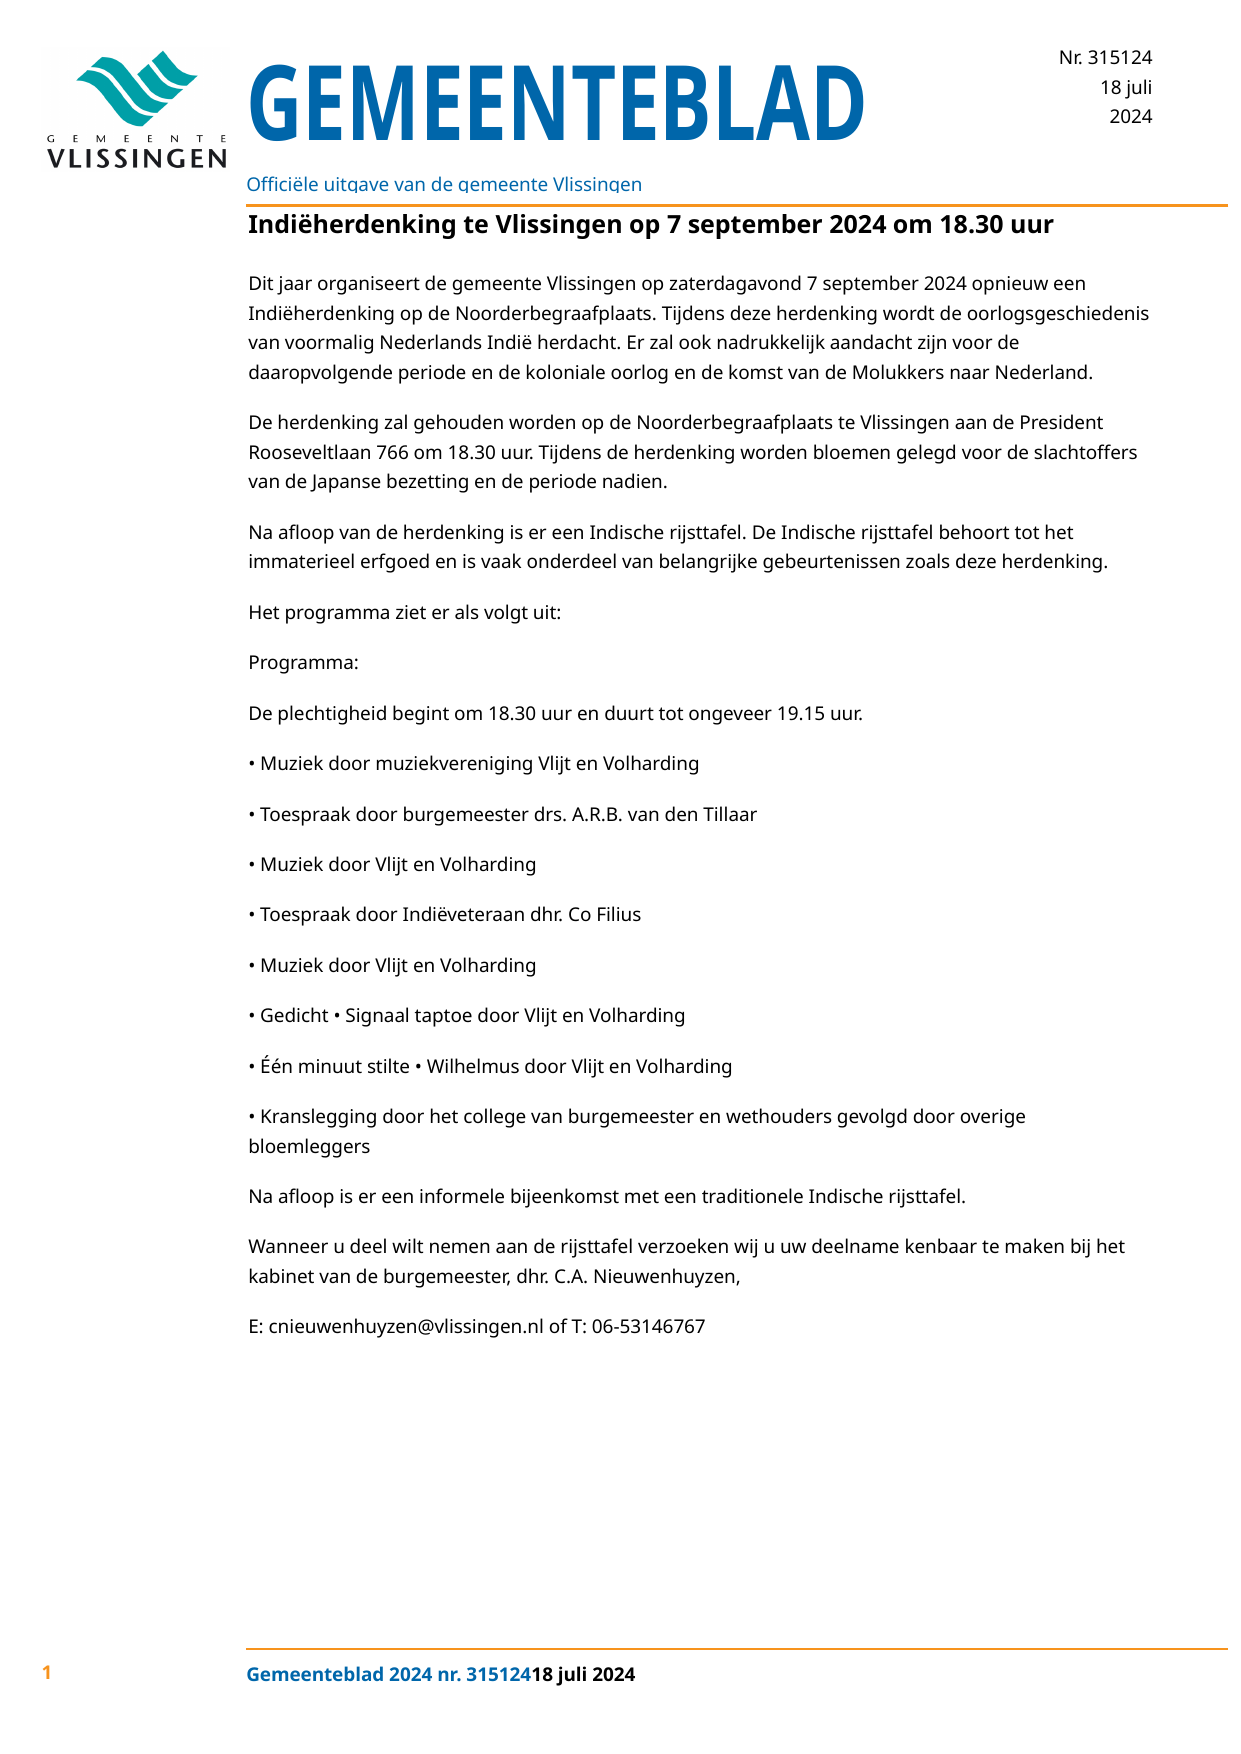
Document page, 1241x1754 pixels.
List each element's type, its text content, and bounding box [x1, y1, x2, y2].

text Programma: [248, 649, 1152, 675]
text Na afloop is er een informele bijeenkomst met een traditionele Indische rijsttafel. [248, 1183, 1152, 1209]
text • Één minuut stilte • Wilhelmus door Vlijt en Volharding [248, 1053, 1152, 1078]
text De plechtigheid begint om 18.30 uur en duurt tot ongeveer 19.15 uur. [248, 700, 1152, 726]
text • Muziek door Vlijt en Volharding [248, 952, 1152, 978]
picture [41, 47, 231, 172]
text Na afloop van de herdenking is er een Indische rijsttafel. De Indische rijsttafel behoort tot het immaterieel erfgoed en is vaak onderdeel van belangrijke gebeurtenissen zoals deze herdenking. [248, 519, 1152, 574]
text Indiëherdenking te Vlissingen op 7 september 2024 om 18.30 uur [248, 207, 1152, 241]
text • Toespraak door burgemeester drs. A.R.B. van den Tillaar [248, 801, 1152, 826]
text • Muziek door Vlijt en Volharding [248, 851, 1152, 877]
text Het programma ziet er als volgt uit: [248, 599, 1152, 625]
text • Kranslegging door het college van burgemeester en wethouders gevolgd door overige bloemleggers [248, 1103, 1152, 1158]
text Wanneer u deel wilt nemen aan de rijsttafel verzoeken wij u uw deelname kenbaar te maken bij het kabinet van de burgemeester, dhr. C.A. Nieuwenhuyzen, [248, 1234, 1152, 1289]
text • Muziek door muziekvereniging Vlijt en Volharding [248, 750, 1152, 776]
text Dit jaar organiseert de gemeente Vlissingen op zaterdagavond 7 september 2024 opnieuw een Indiëherdenking op de Noorderbegraafplaats. Tijdens deze herdenking wordt de oorlogsgeschiedenis van voormalig Nederlands Indië herdacht. Er zal ook nadrukkelijk aandacht zijn voor de daaropvolgende periode en de koloniale oorlog en de komst van de Molukkers naar Nederland. [248, 270, 1152, 385]
text De herdenking zal gehouden worden op de Noorderbegraafplaats te Vlissingen aan de President Rooseveltlaan 766 om 18.30 uur. Tijdens de herdenking worden bloemen gelegd voor de slachtoffers van de Japanse bezetting en de periode nadien. [248, 409, 1152, 494]
text E: cnieuwenhuyzen@vlissingen.nl of T: 06-53146767 [248, 1314, 1152, 1339]
text • Toespraak door Indiëveteraan dhr. Co Filius [248, 902, 1152, 927]
text • Gedicht • Signaal taptoe door Vlijt en Volharding [248, 1002, 1152, 1028]
